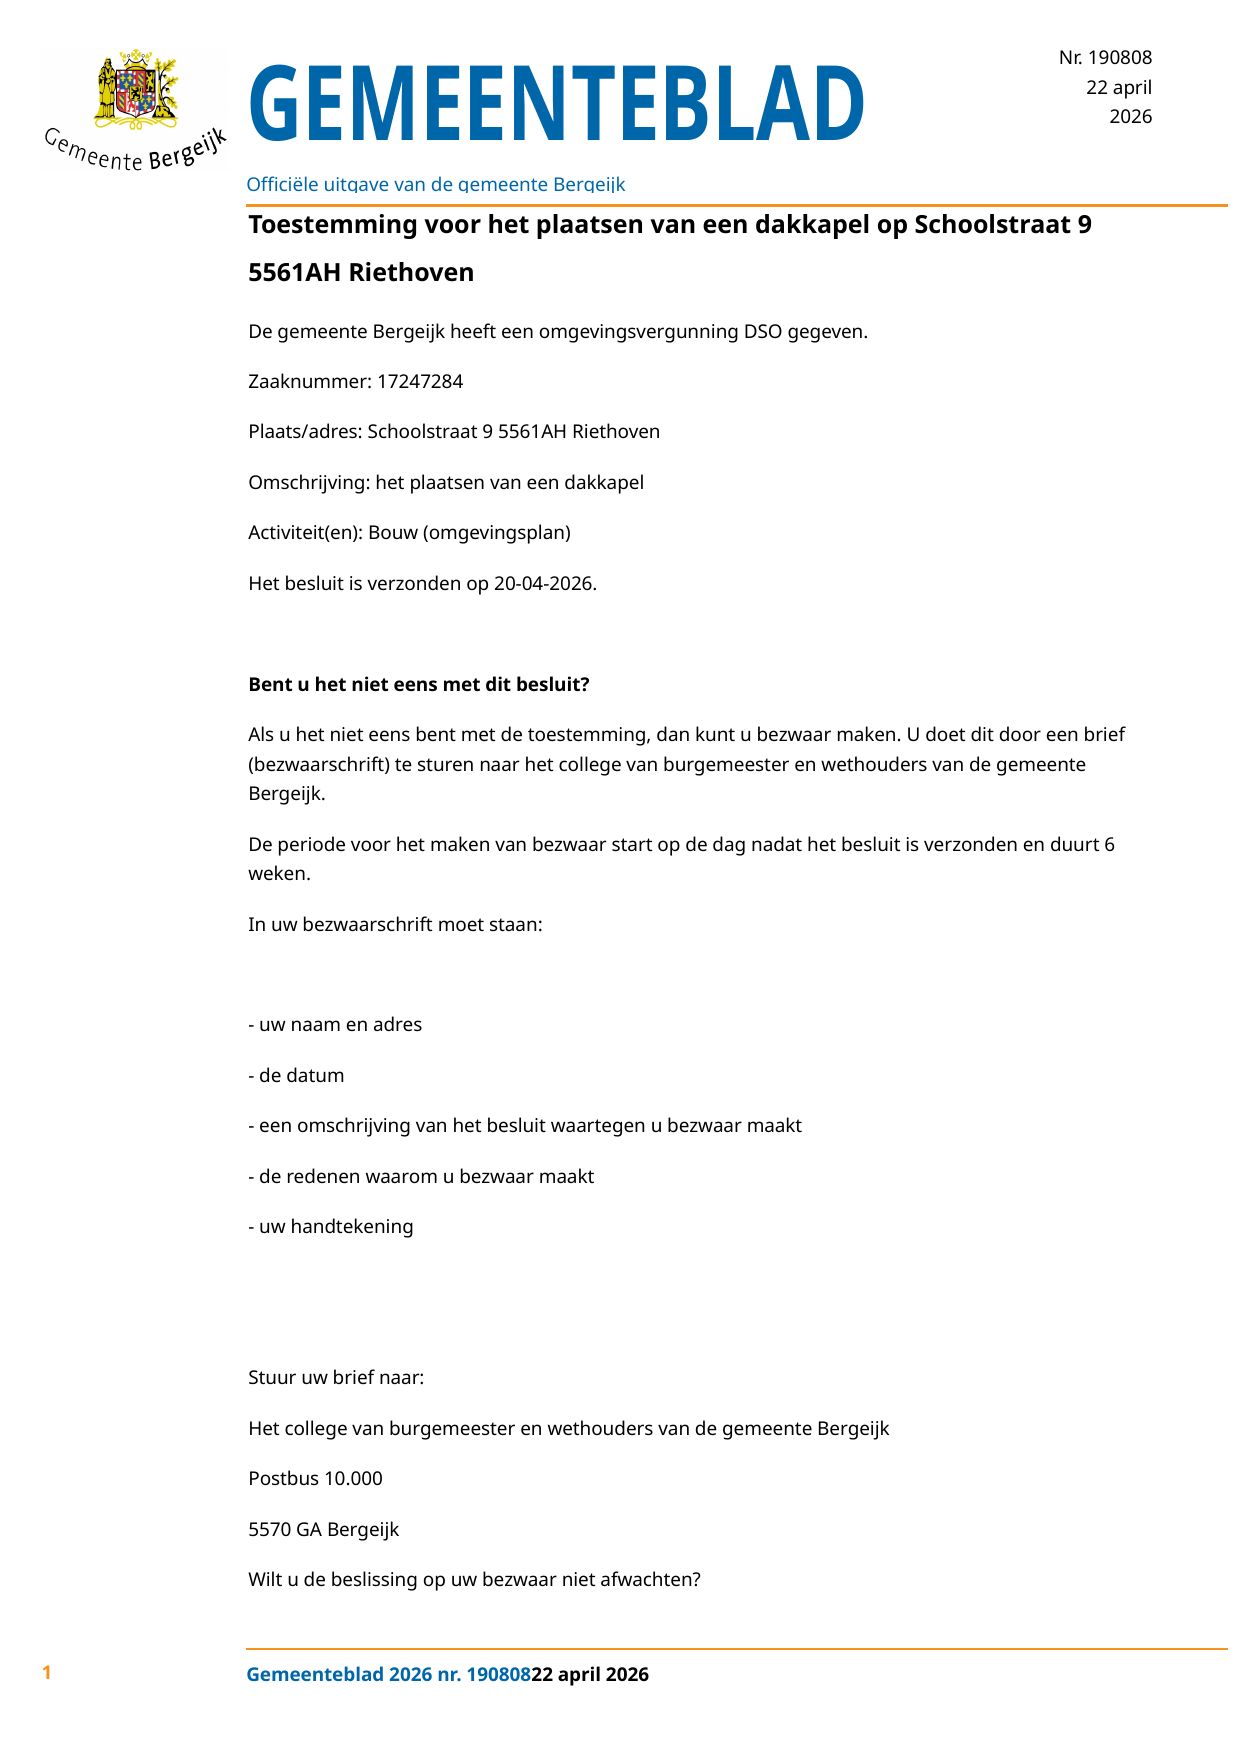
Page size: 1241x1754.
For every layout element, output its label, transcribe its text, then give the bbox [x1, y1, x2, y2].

text 5570 GA Bergeijk [248, 1516, 1152, 1542]
picture [41, 47, 231, 172]
text In uw bezwaarschrift moet staan: [248, 911, 1152, 937]
text Het besluit is verzonden op 20-04-2026. [248, 570, 1152, 596]
text Het college van burgemeester en wethouders van de gemeente Bergeijk [248, 1415, 1152, 1441]
text Postbus 10.000 [248, 1465, 1152, 1491]
text Toestemming voor het plaatsen van een dakkapel op Schoolstraat 9 5561AH Riethoven [248, 207, 1152, 288]
text Activiteit(en): Bouw (omgevingsplan) [248, 519, 1152, 545]
text De periode voor het maken van bezwaar start op de dag nadat het besluit is verzonden en duurt 6 weken. [248, 831, 1152, 886]
text Plaats/adres: Schoolstraat 9 5561AH Riethoven [248, 419, 1152, 444]
text - uw handtekening [248, 1213, 1152, 1239]
text Omschrijving: het plaatsen van een dakkapel [248, 469, 1152, 495]
text - de redenen waarom u bezwaar maakt [248, 1163, 1152, 1189]
text Stuur uw brief naar: [248, 1364, 1152, 1390]
text Als u het niet eens bent met de toestemming, dan kunt u bezwaar maken. U doet dit door een brief (bezwaarschrift) te sturen naar het college van burgemeester en wethouders van de gemeente Bergeijk. [248, 721, 1152, 806]
text Zaaknummer: 17247284 [248, 368, 1152, 394]
text Bent u het niet eens met dit besluit? [248, 671, 1152, 697]
text - uw naam en adres [248, 1012, 1152, 1037]
text De gemeente Bergeijk heeft een omgevingsvergunning DSO gegeven. [248, 318, 1152, 344]
text - een omschrijving van het besluit waartegen u bezwaar maakt [248, 1112, 1152, 1138]
text - de datum [248, 1062, 1152, 1088]
text Wilt u de beslissing op uw bezwaar niet afwachten? [248, 1566, 1152, 1592]
